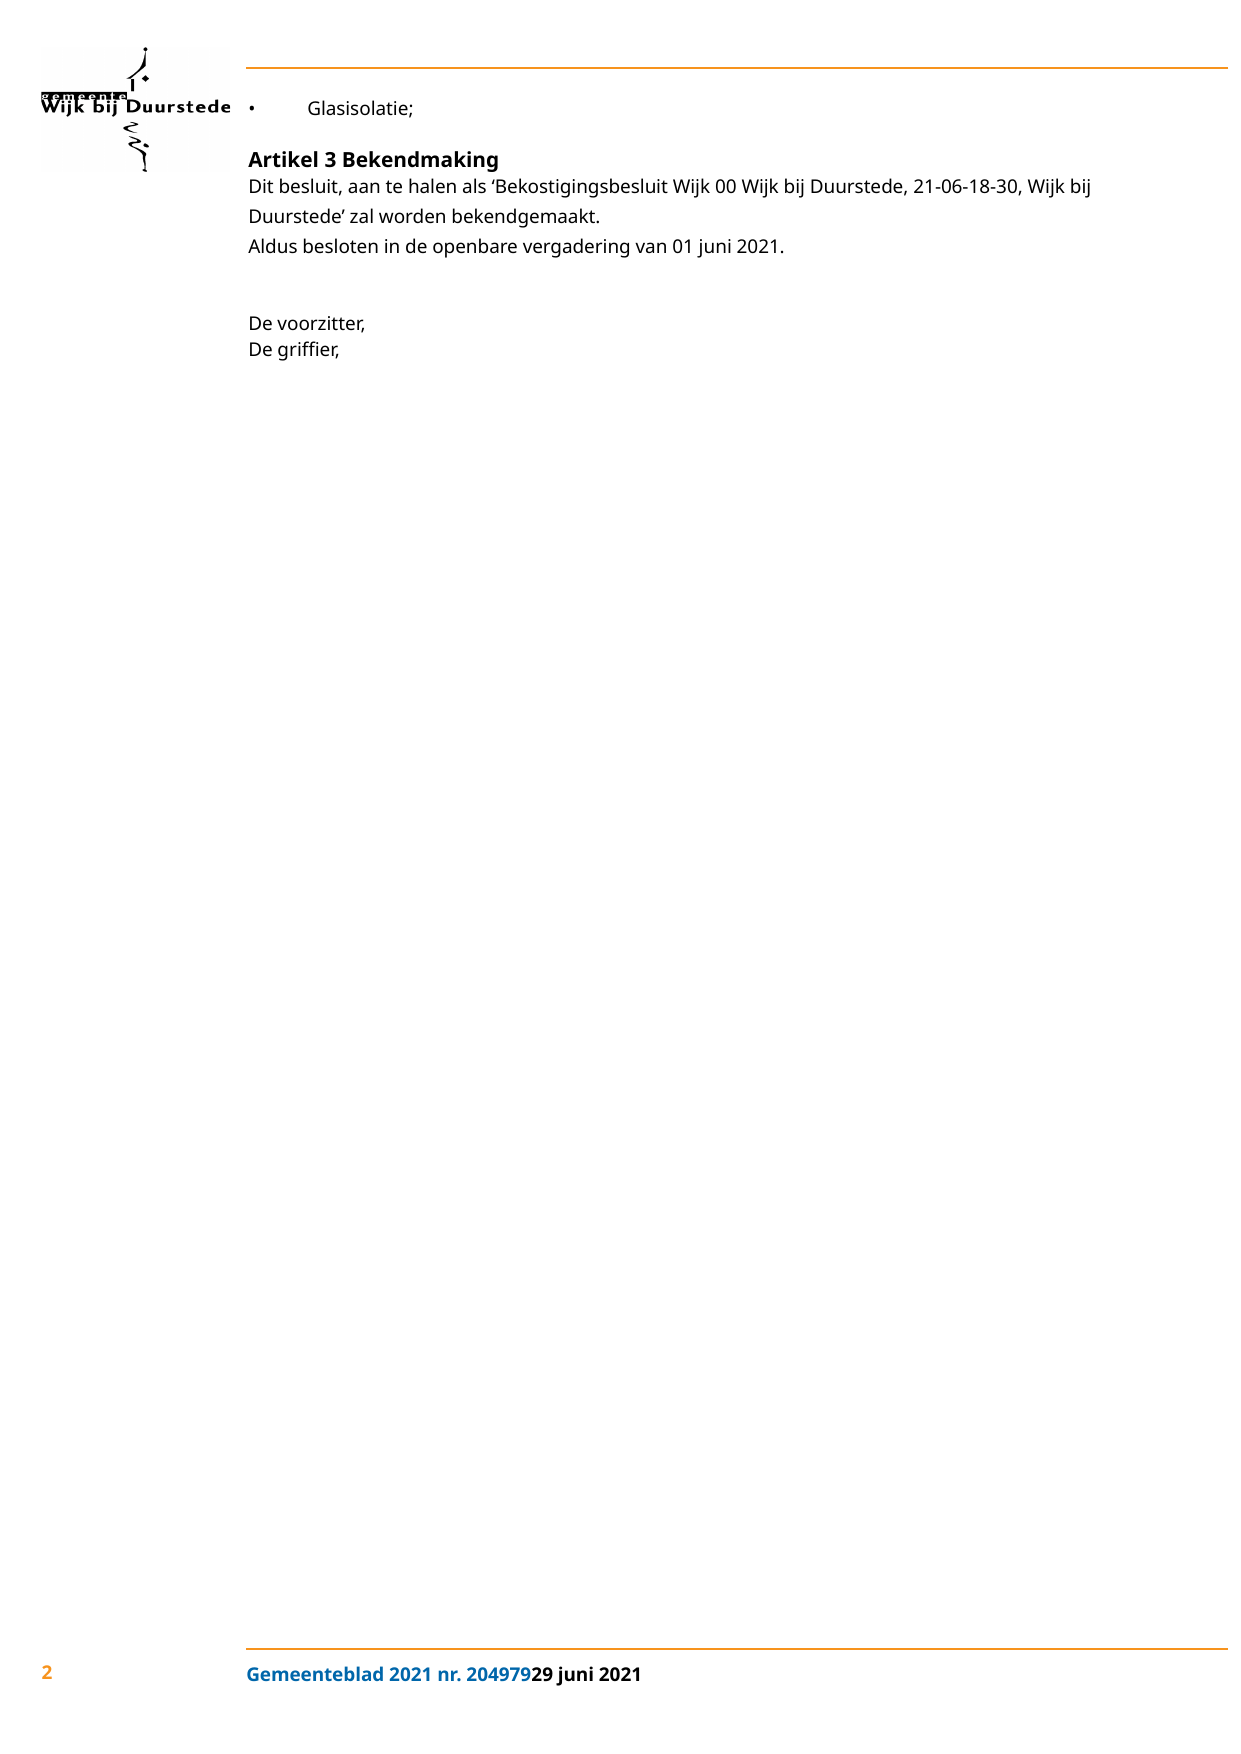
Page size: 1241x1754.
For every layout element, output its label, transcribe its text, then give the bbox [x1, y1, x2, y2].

text Aldus besloten in de openbare vergadering van 01 juni 2021. [248, 233, 1152, 258]
picture [41, 47, 231, 172]
text Dit besluit, aan te halen als ‘Bekostigingsbesluit Wijk 00 Wijk bij Duurstede, 21-06-18-30, Wijk bij Duurstede’ zal worden bekendgemaakt. [248, 174, 1152, 229]
list Glasisolatie; [248, 95, 1152, 121]
text De griffier, [248, 336, 1152, 361]
text De voorzitter, [248, 310, 1152, 336]
text Artikel 3 Bekendmaking [248, 145, 1152, 174]
